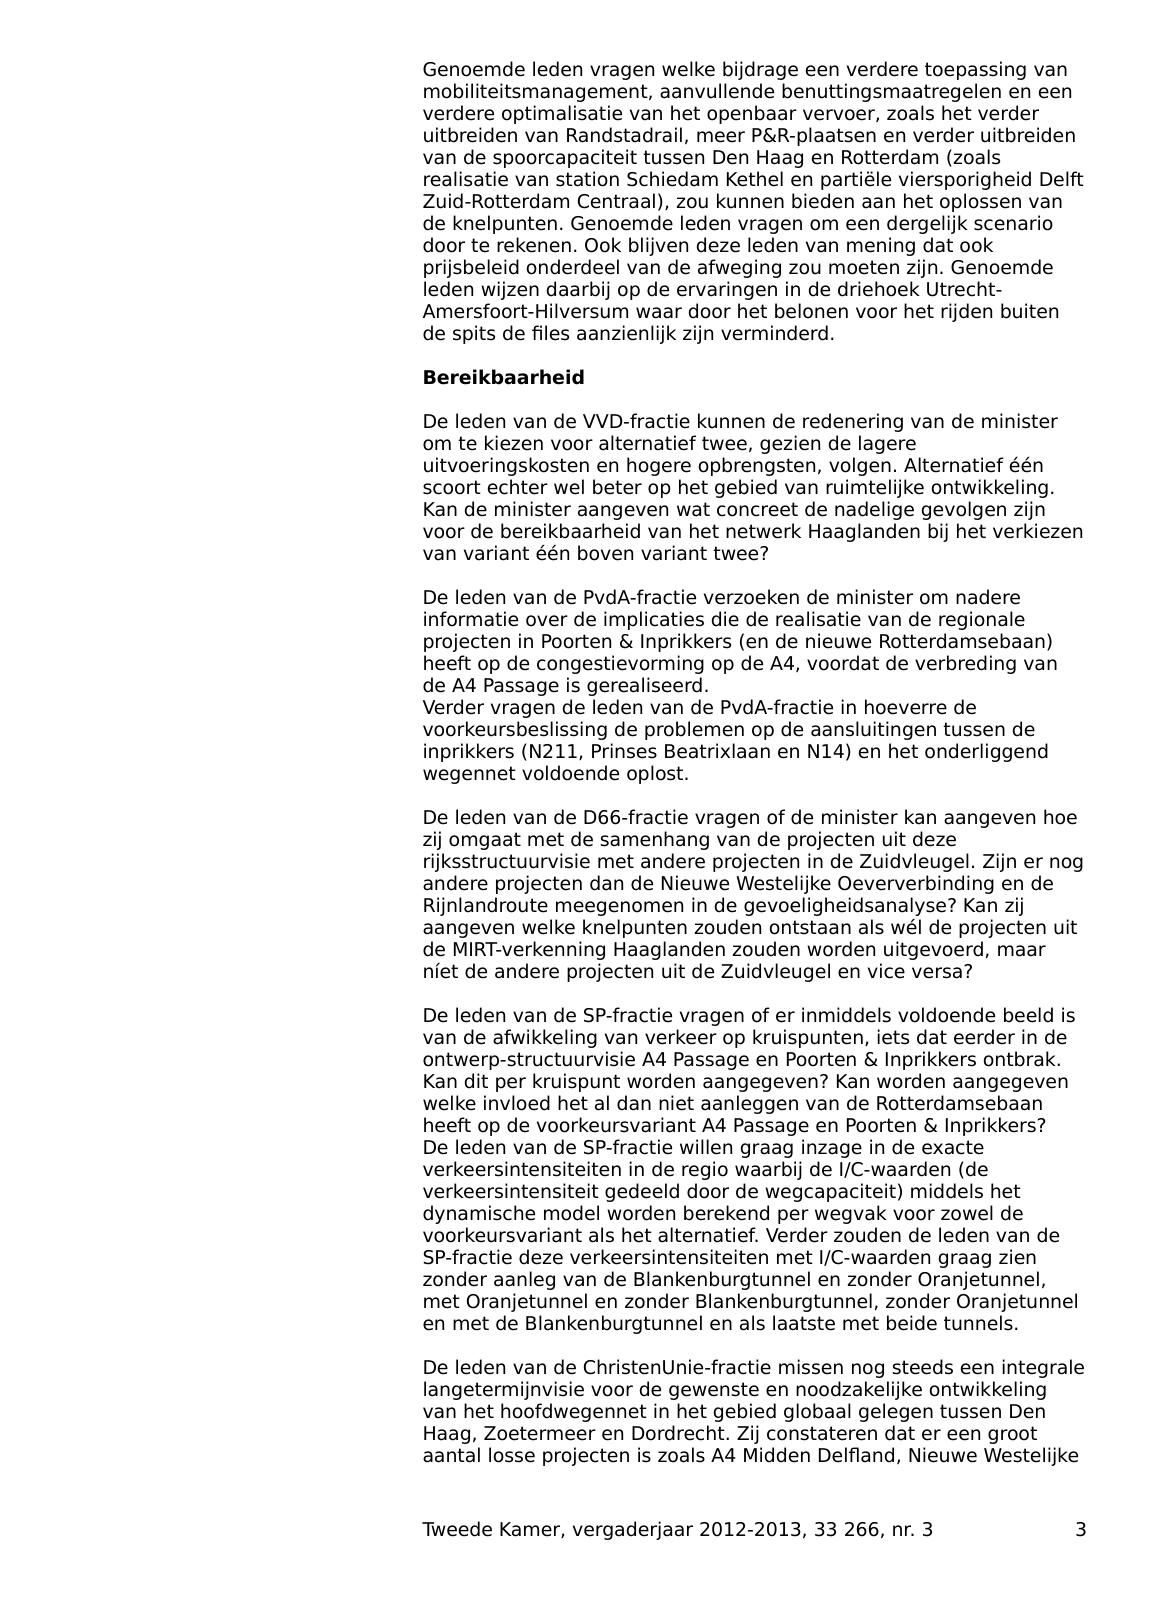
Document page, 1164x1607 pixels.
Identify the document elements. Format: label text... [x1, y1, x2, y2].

text De leden van de SP-fractie willen graag inzage in de exacte verkeersintensiteiten in de regio waarbij de I/C-waarden (de verkeersintensiteit gedeeld door de wegcapaciteit) middels het dynamische model worden berekend per wegvak voor zowel de voorkeursvariant als het alternatief. Verder zouden de leden van de SP-fractie deze verkeersintensiteiten met I/C-waarden graag zien zonder aanleg van de Blankenburgtunnel en zonder Oranjetunnel, met Oranjetunnel en zonder Blankenburgtunnel, zonder Oranjetunnel en met de Blankenburgtunnel en als laatste met beide tunnels. [422, 1137, 1087, 1335]
subtitle Bereikbaarheid [422, 367, 1087, 389]
text De leden van de PvdA-fractie verzoeken de minister om nadere informatie over de implicaties die de realisatie van de regionale projecten in Poorten & Inprikkers (en de nieuwe Rotterdamsebaan) heeft op de congestievorming op de A4, voordat de verbreding van de A4 Passage is gerealiseerd. [422, 587, 1087, 697]
text De leden van de D66-fractie vragen of de minister kan aangeven hoe zij omgaat met de samenhang van de projecten uit deze rijksstructuurvisie met andere projecten in de Zuidvleugel. Zijn er nog andere projecten dan de Nieuwe Westelijke Oeververbinding en de Rijnlandroute meegenomen in de gevoeligheidsanalyse? Kan zij aangeven welke knelpunten zouden ontstaan als wél de projecten uit de MIRT-verkenning Haaglanden zouden worden uitgevoerd, maar níet de andere projecten uit de Zuidvleugel en vice versa? [422, 807, 1087, 983]
text Verder vragen de leden van de PvdA-fractie in hoeverre de voorkeursbeslissing de problemen op de aansluitingen tussen de inprikkers (N211, Prinses Beatrixlaan en N14) en het onderliggend wegennet voldoende oplost. [422, 697, 1087, 785]
text De leden van de SP-fractie vragen of er inmiddels voldoende beeld is van de afwikkeling van verkeer op kruispunten, iets dat eerder in de ontwerp-structuurvisie A4 Passage en Poorten & Inprikkers ontbrak. Kan dit per kruispunt worden aangegeven? Kan worden aangegeven welke invloed het al dan niet aanleggen van de Rotterdamsebaan heeft op de voorkeursvariant A4 Passage en Poorten & Inprikkers? [422, 1005, 1087, 1137]
text De leden van de VVD-fractie kunnen de redenering van de minister om te kiezen voor alternatief twee, gezien de lagere uitvoeringskosten en hogere opbrengsten, volgen. Alternatief één scoort echter wel beter op het gebied van ruimtelijke ontwikkeling. Kan de minister aangeven wat concreet de nadelige gevolgen zijn voor de bereikbaarheid van het netwerk Haaglanden bij het verkiezen van variant één boven variant twee? [422, 411, 1087, 565]
text Genoemde leden vragen welke bijdrage een verdere toepassing van mobiliteitsmanagement, aanvullende benuttingsmaatregelen en een verdere optimalisatie van het openbaar vervoer, zoals het verder uitbreiden van Randstadrail, meer P&R-plaatsen en verder uitbreiden van de spoorcapaciteit tussen Den Haag en Rotterdam (zoals realisatie van station Schiedam Kethel en partiële viersporigheid Delft Zuid-Rotterdam Centraal), zou kunnen bieden aan het oplossen van de knelpunten. Genoemde leden vragen om een dergelijk scenario door te rekenen. Ook blijven deze leden van mening dat ook prijsbeleid onderdeel van de afweging zou moeten zijn. Genoemde leden wijzen daarbij op de ervaringen in de driehoek Utrecht-Amersfoort-Hilversum waar door het belonen voor het rijden buiten de spits de files aanzienlijk zijn verminderd. [422, 59, 1087, 345]
text De leden van de ChristenUnie-fractie missen nog steeds een integrale langetermijnvisie voor de gewenste en noodzakelijke ontwikkeling van het hoofdwegennet in het gebied globaal gelegen tussen Den Haag, Zoetermeer en Dordrecht. Zij constateren dat er een groot aantal losse projecten is zoals A4 Midden Delfland, Nieuwe Westelijke [422, 1357, 1087, 1467]
